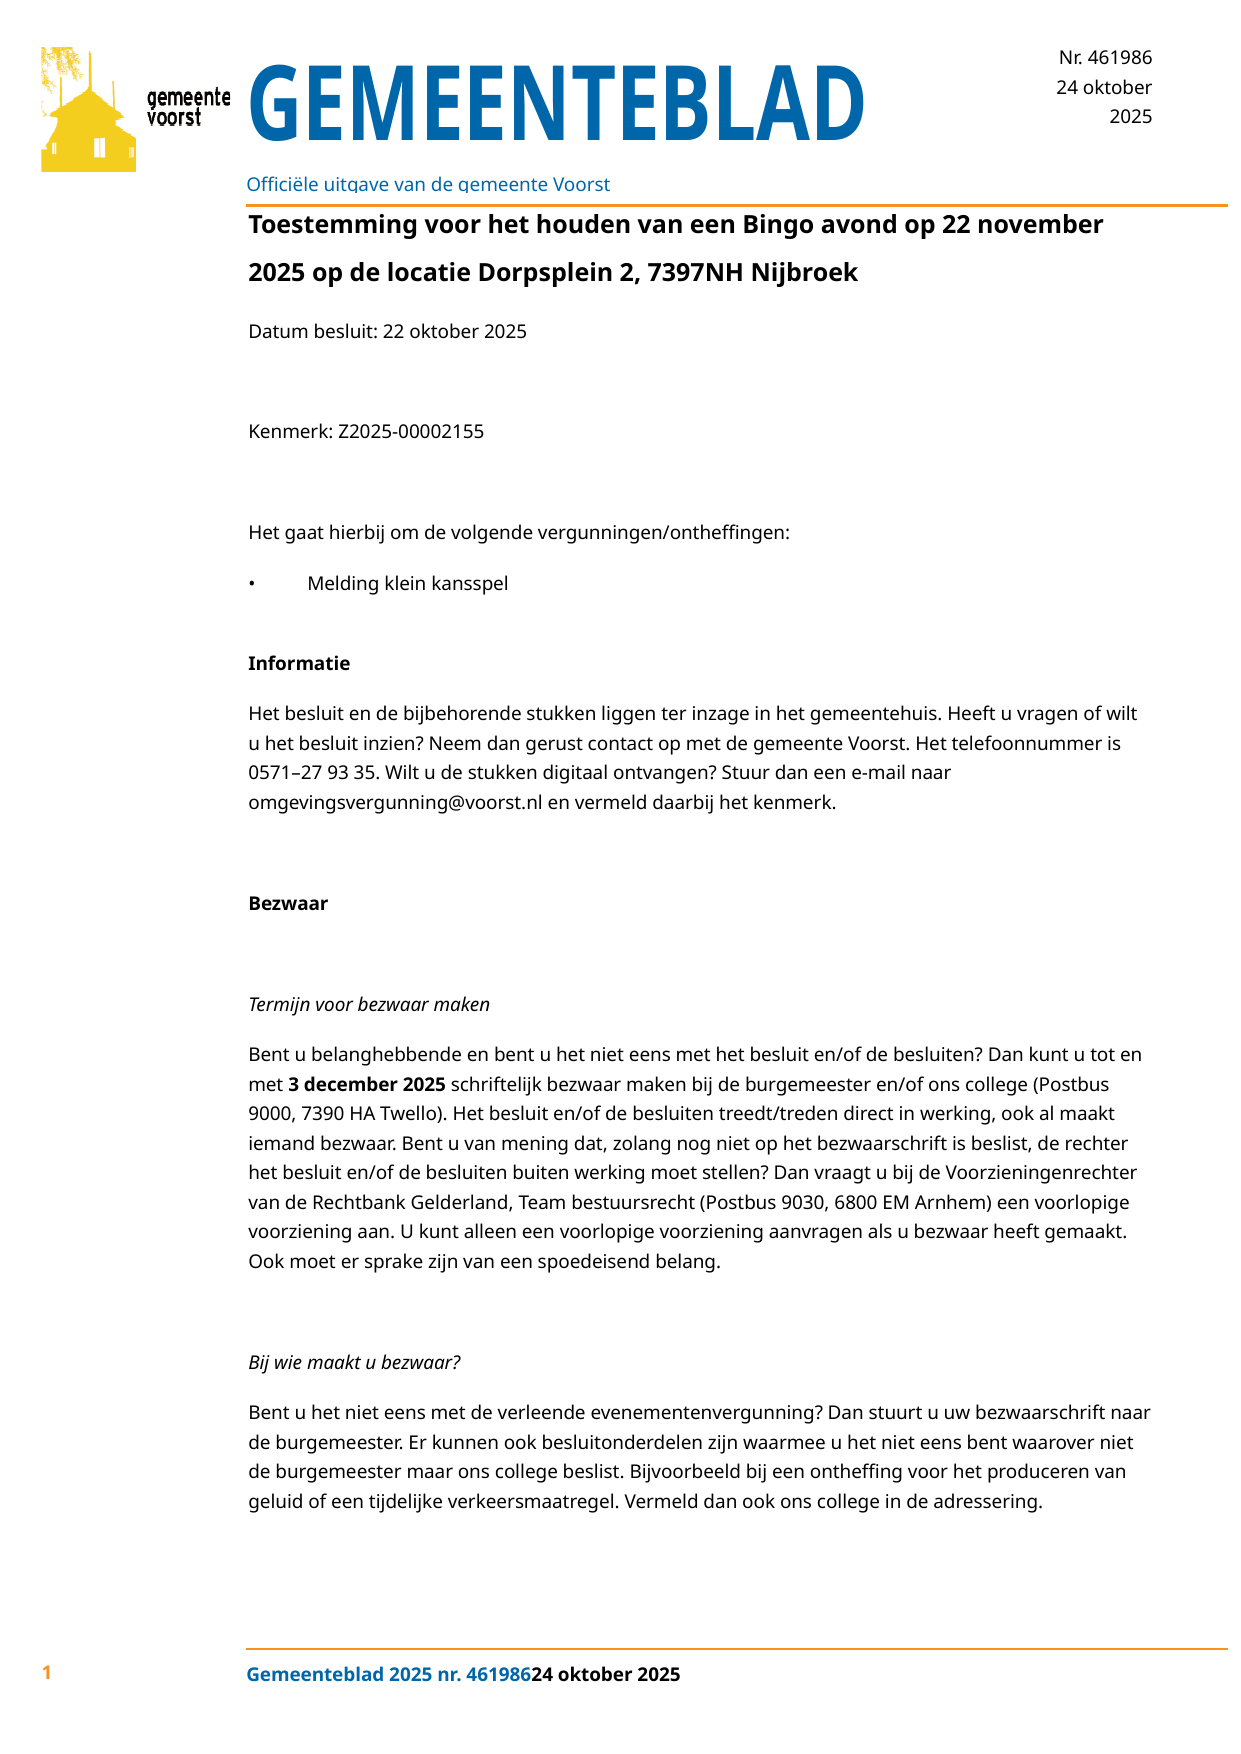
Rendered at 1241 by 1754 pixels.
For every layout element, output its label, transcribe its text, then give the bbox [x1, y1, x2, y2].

text Informatie [248, 650, 1152, 676]
text Het besluit en de bijbehorende stukken liggen ter inzage in het gemeentehuis. Heeft u vragen of wilt u het besluit inzien? Neem dan gerust contact op met de gemeente Voorst. Het telefoonnummer is 0571–27 93 35. Wilt u de stukken digitaal ontvangen? Stuur dan een e-mail naar omgevingsvergunning@voorst.nl en vermeld daarbij het kenmerk. [248, 700, 1152, 815]
text Termijn voor bezwaar maken [248, 991, 1152, 1017]
text Het gaat hierbij om de volgende vergunningen/ontheffingen: [248, 519, 1152, 545]
list Melding klein kansspel [248, 570, 1152, 596]
text Bent u belanghebbende en bent u het niet eens met het besluit en/of de besluiten? Dan kunt u tot en met 3 december 2025 schriftelijk bezwaar maken bij de burgemeester en/of ons college (Postbus 9000, 7390 HA Twello). Het besluit en/of de besluiten treedt/treden direct in werking, ook al maakt iemand bezwaar. Bent u van mening dat, zolang nog niet op het bezwaarschrift is beslist, de rechter het besluit en/of de besluiten buiten werking moet stellen? Dan vraagt u bij de Voorzieningenrechter van de Rechtbank Gelderland, Team bestuursrecht (Postbus 9030, 6800 EM Arnhem) een voorlopige voorziening aan. U kunt alleen een voorlopige voorziening aanvragen als u bezwaar heeft gemaakt. Ook moet er sprake zijn van een spoedeisend belang. [248, 1041, 1152, 1274]
text Bezwaar [248, 890, 1152, 916]
text Bent u het niet eens met de verleende evenementenvergunning? Dan stuurt u uw bezwaarschrift naar de burgemeester. Er kunnen ook besluitonderdelen zijn waarmee u het niet eens bent waarover niet de burgemeester maar ons college beslist. Bijvoorbeeld bij een ontheffing voor het produceren van geluid of een tijdelijke verkeersmaatregel. Vermeld dan ook ons college in de adressering. [248, 1399, 1152, 1514]
picture [41, 47, 231, 172]
text Datum besluit: 22 oktober 2025 [248, 318, 1152, 344]
text Toestemming voor het houden van een Bingo avond op 22 november 2025 op de locatie Dorpsplein 2, 7397NH Nijbroek [248, 207, 1152, 288]
text Kenmerk: Z2025-00002155 [248, 419, 1152, 444]
text Bij wie maakt u bezwaar? [248, 1349, 1152, 1375]
